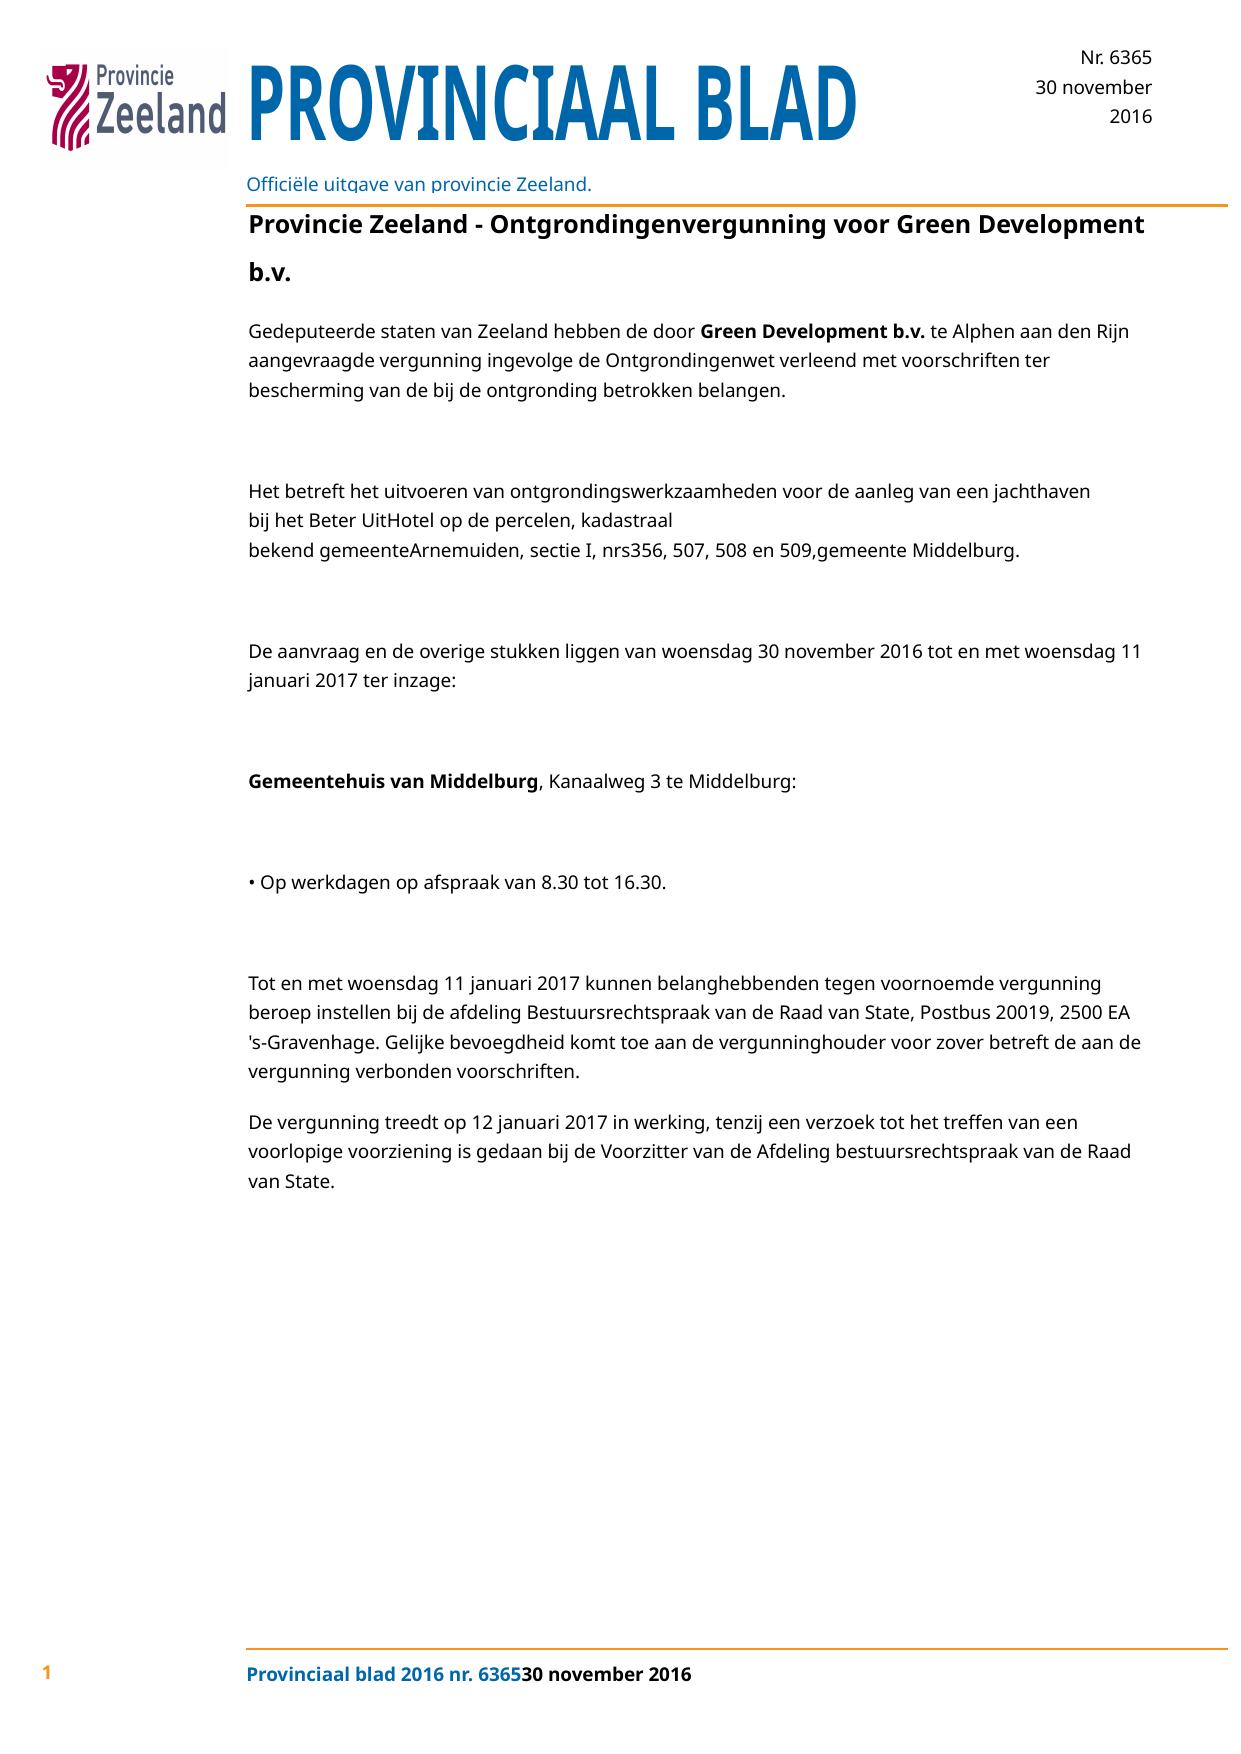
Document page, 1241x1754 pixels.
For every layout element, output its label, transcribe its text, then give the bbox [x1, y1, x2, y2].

text Tot en met woensdag 11 januari 2017 kunnen belanghebbenden tegen voornoemde vergunning beroep instellen bij de afdeling Bestuursrechtspraak van de Raad van State, Postbus 20019, 2500 EA 's-Gravenhage. Gelijke bevoegdheid komt toe aan de vergunninghouder voor zover betreft de aan de vergunning verbonden voorschriften. [248, 970, 1152, 1084]
text De aanvraag en de overige stukken liggen van woensdag 30 november 2016 tot en met woensdag 11 januari 2017 ter inzage: [248, 638, 1152, 693]
text Gemeentehuis van Middelburg, Kanaalweg 3 te Middelburg: [248, 768, 1152, 794]
text Provincie Zeeland - Ontgrondingenvergunning voor Green Development b.v. [248, 207, 1152, 288]
picture [41, 47, 231, 172]
text Het betreft het uitvoeren van ontgrondingswerkzaamheden voor de aanleg van een jachthaven bij het Beter UitHotel op de percelen, kadastraal bekend gemeenteArnemuiden, sectie I, nrs356, 507, 508 en 509,gemeente Middelburg. [248, 478, 1152, 563]
text • Op werkdagen op afspraak van 8.30 tot 16.30. [248, 869, 1152, 895]
text De vergunning treedt op 12 januari 2017 in werking, tenzij een verzoek tot het treffen van een voorlopige voorziening is gedaan bij de Voorzitter van de Afdeling bestuursrechtspraak van de Raad van State. [248, 1109, 1152, 1194]
text Gedeputeerde staten van Zeeland hebben de door Green Development b.v. te Alphen aan den Rijn aangevraagde vergunning ingevolge de Ontgrondingenwet verleend met voorschriften ter bescherming van de bij de ontgronding betrokken belangen. [248, 318, 1152, 403]
